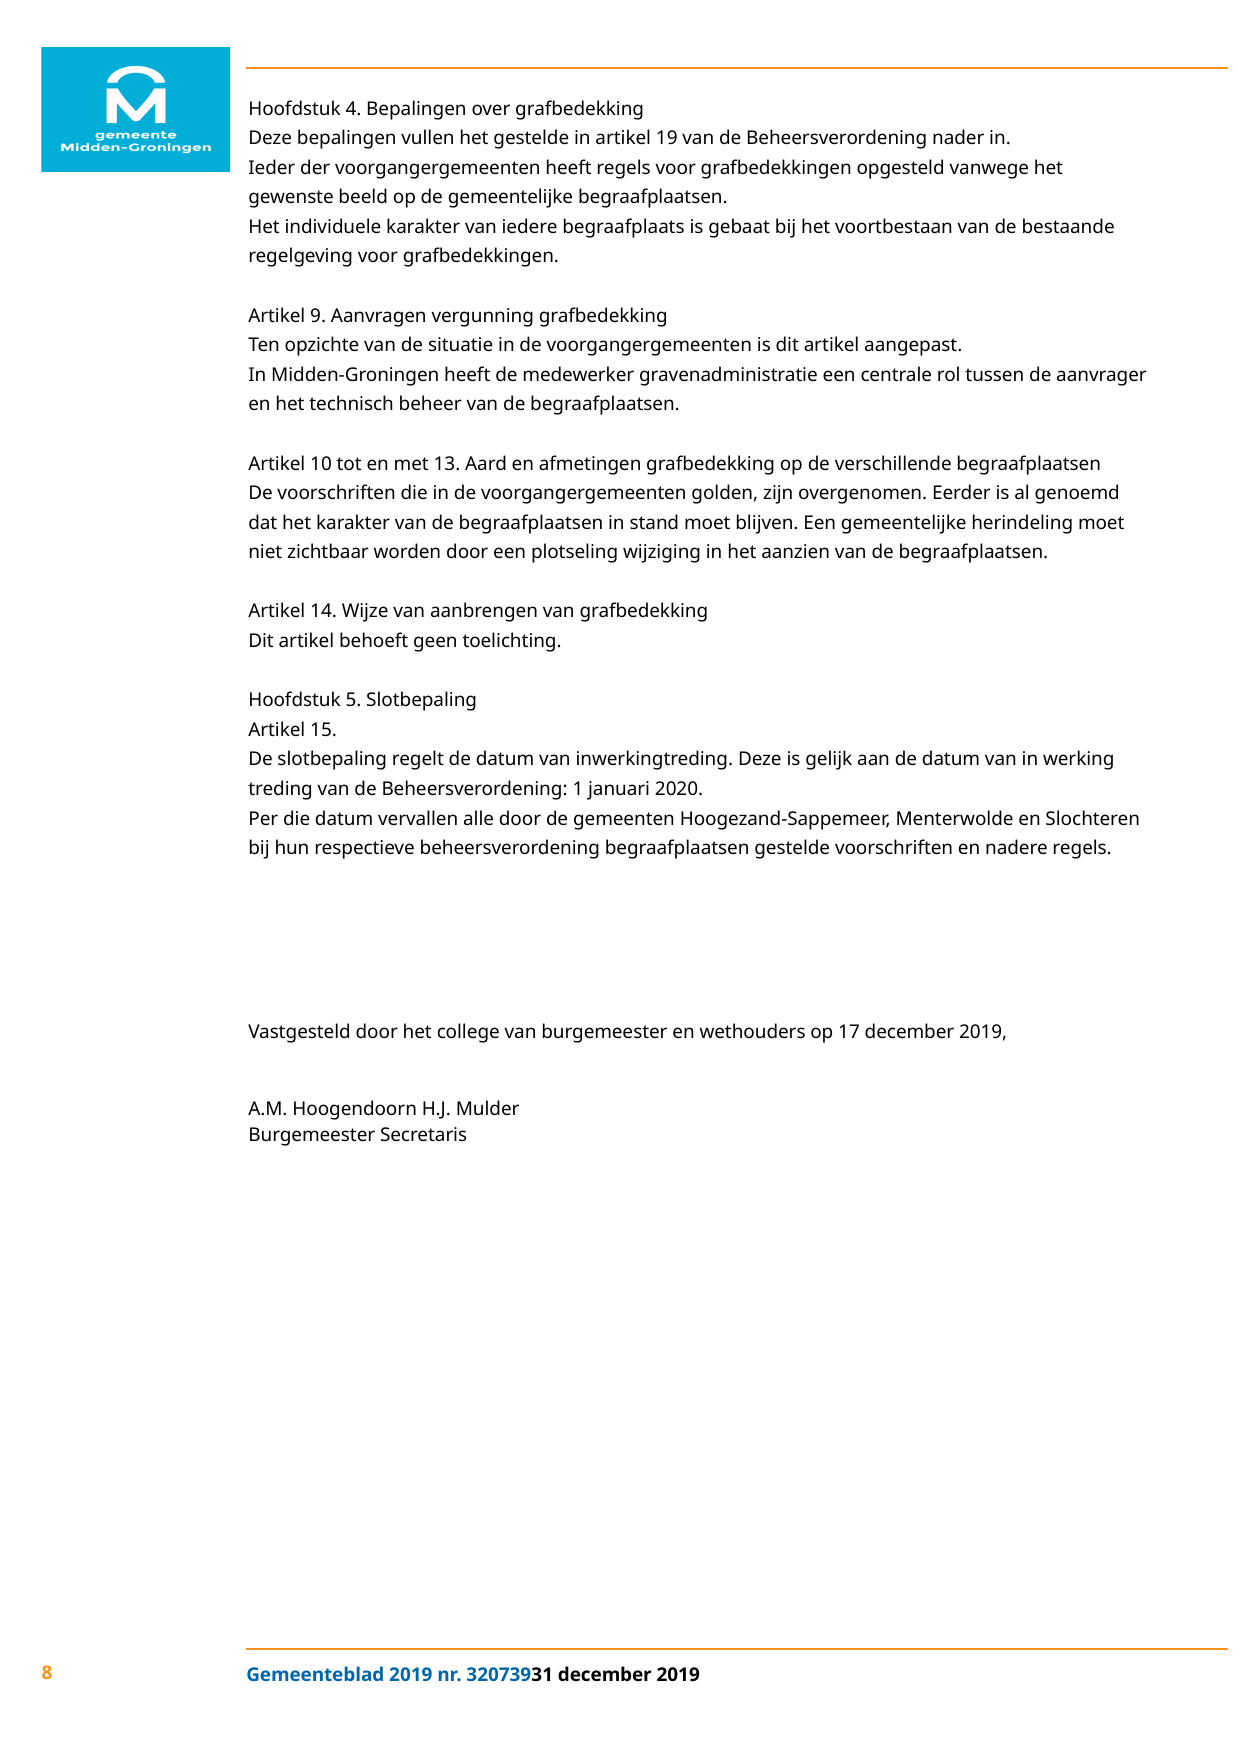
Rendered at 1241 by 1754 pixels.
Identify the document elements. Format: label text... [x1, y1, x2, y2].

text Burgemeester Secretaris [248, 1121, 1152, 1147]
text Per die datum vervallen alle door de gemeenten Hoogezand-Sappemeer, Menterwolde en Slochteren bij hun respectieve beheersverordening begraafplaatsen gestelde voorschriften en nadere regels. [248, 805, 1152, 860]
text Artikel 15. [248, 716, 1152, 742]
picture [107, 89, 165, 122]
text In Midden-Groningen heeft de medewerker gravenadministratie een centrale rol tussen de aanvrager en het technisch beheer van de begraafplaatsen. [248, 361, 1152, 416]
text Artikel 14. Wijze van aanbrengen van grafbedekking [248, 598, 1152, 623]
text De slotbepaling regelt de datum van inwerkingtreding. Deze is gelijk aan de datum van in werking treding van de Beheersverordening: 1 januari 2020. [248, 746, 1152, 801]
text Artikel 10 tot en met 13. Aard en afmetingen grafbedekking op de verschillende begraafplaatsen [248, 450, 1152, 476]
text Hoofdstuk 4. Bepalingen over grafbedekking [248, 95, 1152, 121]
text Hoofdstuk 5. Slotbepaling [248, 686, 1152, 712]
text A.M. Hoogendoorn H.J. Mulder [248, 1095, 1152, 1121]
text De voorschriften die in de voorgangergemeenten golden, zijn overgenomen. Eerder is al genoemd dat het karakter van de begraafplaatsen in stand moet blijven. Een gemeentelijke herindeling moet niet zichtbaar worden door een plotseling wijziging in het aanzien van de begraafplaatsen. [248, 479, 1152, 564]
text Ieder der voorgangergemeenten heeft regels voor grafbedekkingen opgesteld vanwege het gewenste beeld op de gemeentelijke begraafplaatsen. [248, 154, 1152, 209]
text Artikel 9. Aanvragen vergunning grafbedekking [248, 302, 1152, 328]
text Het individuele karakter van iedere begraafplaats is gebaat bij het voortbestaan van de bestaande regelgeving voor grafbedekkingen. [248, 213, 1152, 268]
text Dit artikel behoeft geen toelichting. [248, 627, 1152, 653]
picture [184, 146, 190, 153]
text Deze bepalingen vullen het gestelde in artikel 19 van de Beheersverordening nader in. [248, 124, 1152, 150]
picture [108, 66, 164, 82]
text Ten opzichte van de situatie in de voorgangergemeenten is dit artikel aangepast. [248, 331, 1152, 357]
text Vastgesteld door het college van burgemeester en wethouders op 17 december 2019, [248, 1018, 1152, 1044]
